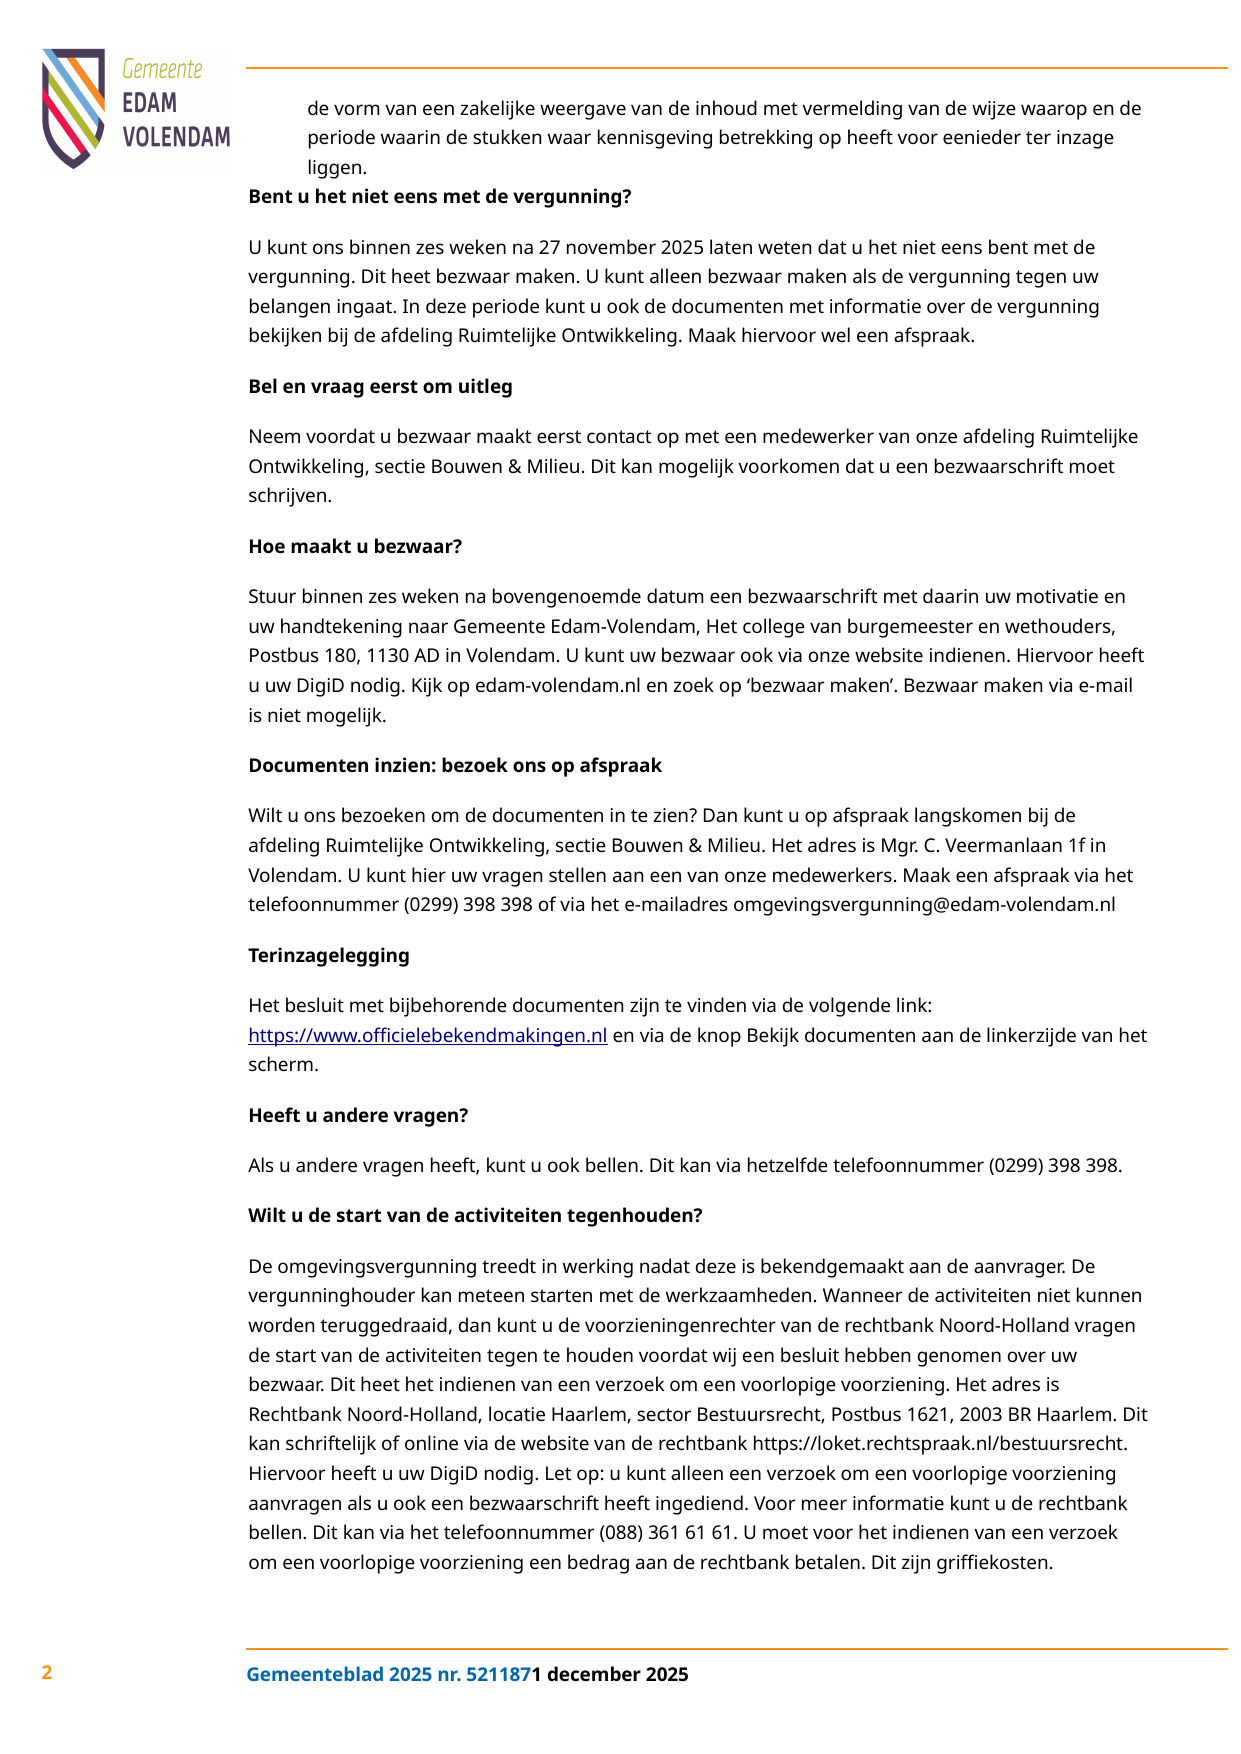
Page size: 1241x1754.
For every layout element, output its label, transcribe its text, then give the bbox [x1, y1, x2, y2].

text Heeft u andere vragen? [248, 1102, 1152, 1128]
text Het besluit met bijbehorende documenten zijn te vinden via de volgende link: https://www.officielebekendmakingen.nl en via de knop Bekijk documenten aan de linkerzijde van het scherm. [248, 992, 1152, 1077]
text Stuur binnen zes weken na bovengenoemde datum een bezwaarschrift met daarin uw motivatie en uw handtekening naar Gemeente Edam-Volendam, Het college van burgemeester en wethouders, Postbus 180, 1130 AD in Volendam. U kunt uw bezwaar ook via onze website indienen. Hiervoor heeft u uw DigiD nodig. Kijk op edam-volendam.nl en zoek op ‘bezwaar maken’. Bezwaar maken via e-mail is niet mogelijk. [248, 583, 1152, 728]
text U kunt ons binnen zes weken na 27 november 2025 laten weten dat u het niet eens bent met de vergunning. Dit heet bezwaar maken. U kunt alleen bezwaar maken als de vergunning tegen uw belangen ingaat. In deze periode kunt u ook de documenten met informatie over de vergunning bekijken bij de afdeling Ruimtelijke Ontwikkeling. Maak hiervoor wel een afspraak. [248, 234, 1152, 348]
text Documenten inzien: bezoek ons op afspraak [248, 752, 1152, 778]
text Hoe maakt u bezwaar? [248, 533, 1152, 559]
list de vorm van een zakelijke weergave van de inhoud met vermelding van de wijze waarop en de periode waarin de stukken waar kennisgeving betrekking op heeft voor eenieder ter inzage liggen. [248, 95, 1152, 180]
text De omgevingsvergunning treedt in werking nadat deze is bekendgemaakt aan de aanvrager. De vergunninghouder kan meteen starten met de werkzaamheden. Wanneer de activiteiten niet kunnen worden teruggedraaid, dan kunt u de voorzieningenrechter van de rechtbank Noord-Holland vragen de start van de activiteiten tegen te houden voordat wij een besluit hebben genomen over uw bezwaar. Dit heet het indienen van een verzoek om een voorlopige voorziening. Het adres is Rechtbank Noord-Holland, locatie Haarlem, sector Bestuursrecht, Postbus 1621, 2003 BR Haarlem. Dit kan schriftelijk of online via de website van de rechtbank https://loket.rechtspraak.nl/bestuursrecht. Hiervoor heeft u uw DigiD nodig. Let op: u kunt alleen een verzoek om een voorlopige voorziening aanvragen als u ook een bezwaarschrift heeft ingediend. Voor meer informatie kunt u de rechtbank bellen. Dit kan via het telefoonnummer (088) 361 61 61. U moet voor het indienen van een verzoek om een voorlopige voorziening een bedrag aan de rechtbank betalen. Dit zijn griffiekosten. [248, 1253, 1152, 1575]
text Neem voordat u bezwaar maakt eerst contact op met een medewerker van onze afdeling Ruimtelijke Ontwikkeling, sectie Bouwen & Milieu. Dit kan mogelijk voorkomen dat u een bezwaarschrift moet schrijven. [248, 423, 1152, 508]
picture [41, 47, 231, 172]
text Terinzagelegging [248, 942, 1152, 968]
text Wilt u ons bezoeken om de documenten in te zien? Dan kunt u op afspraak langskomen bij de afdeling Ruimtelijke Ontwikkeling, sectie Bouwen & Milieu. Het adres is Mgr. C. Veermanlaan 1f in Volendam. U kunt hier uw vragen stellen aan een van onze medewerkers. Maak een afspraak via het telefoonnummer (0299) 398 398 of via het e-mailadres omgevingsvergunning@edam-volendam.nl [248, 803, 1152, 917]
text Wilt u de start van de activiteiten tegenhouden? [248, 1203, 1152, 1228]
text Bel en vraag eerst om uitleg [248, 373, 1152, 399]
text Bent u het niet eens met de vergunning? [248, 183, 1152, 209]
text Als u andere vragen heeft, kunt u ook bellen. Dit kan via hetzelfde telefoonnummer (0299) 398 398. [248, 1152, 1152, 1178]
